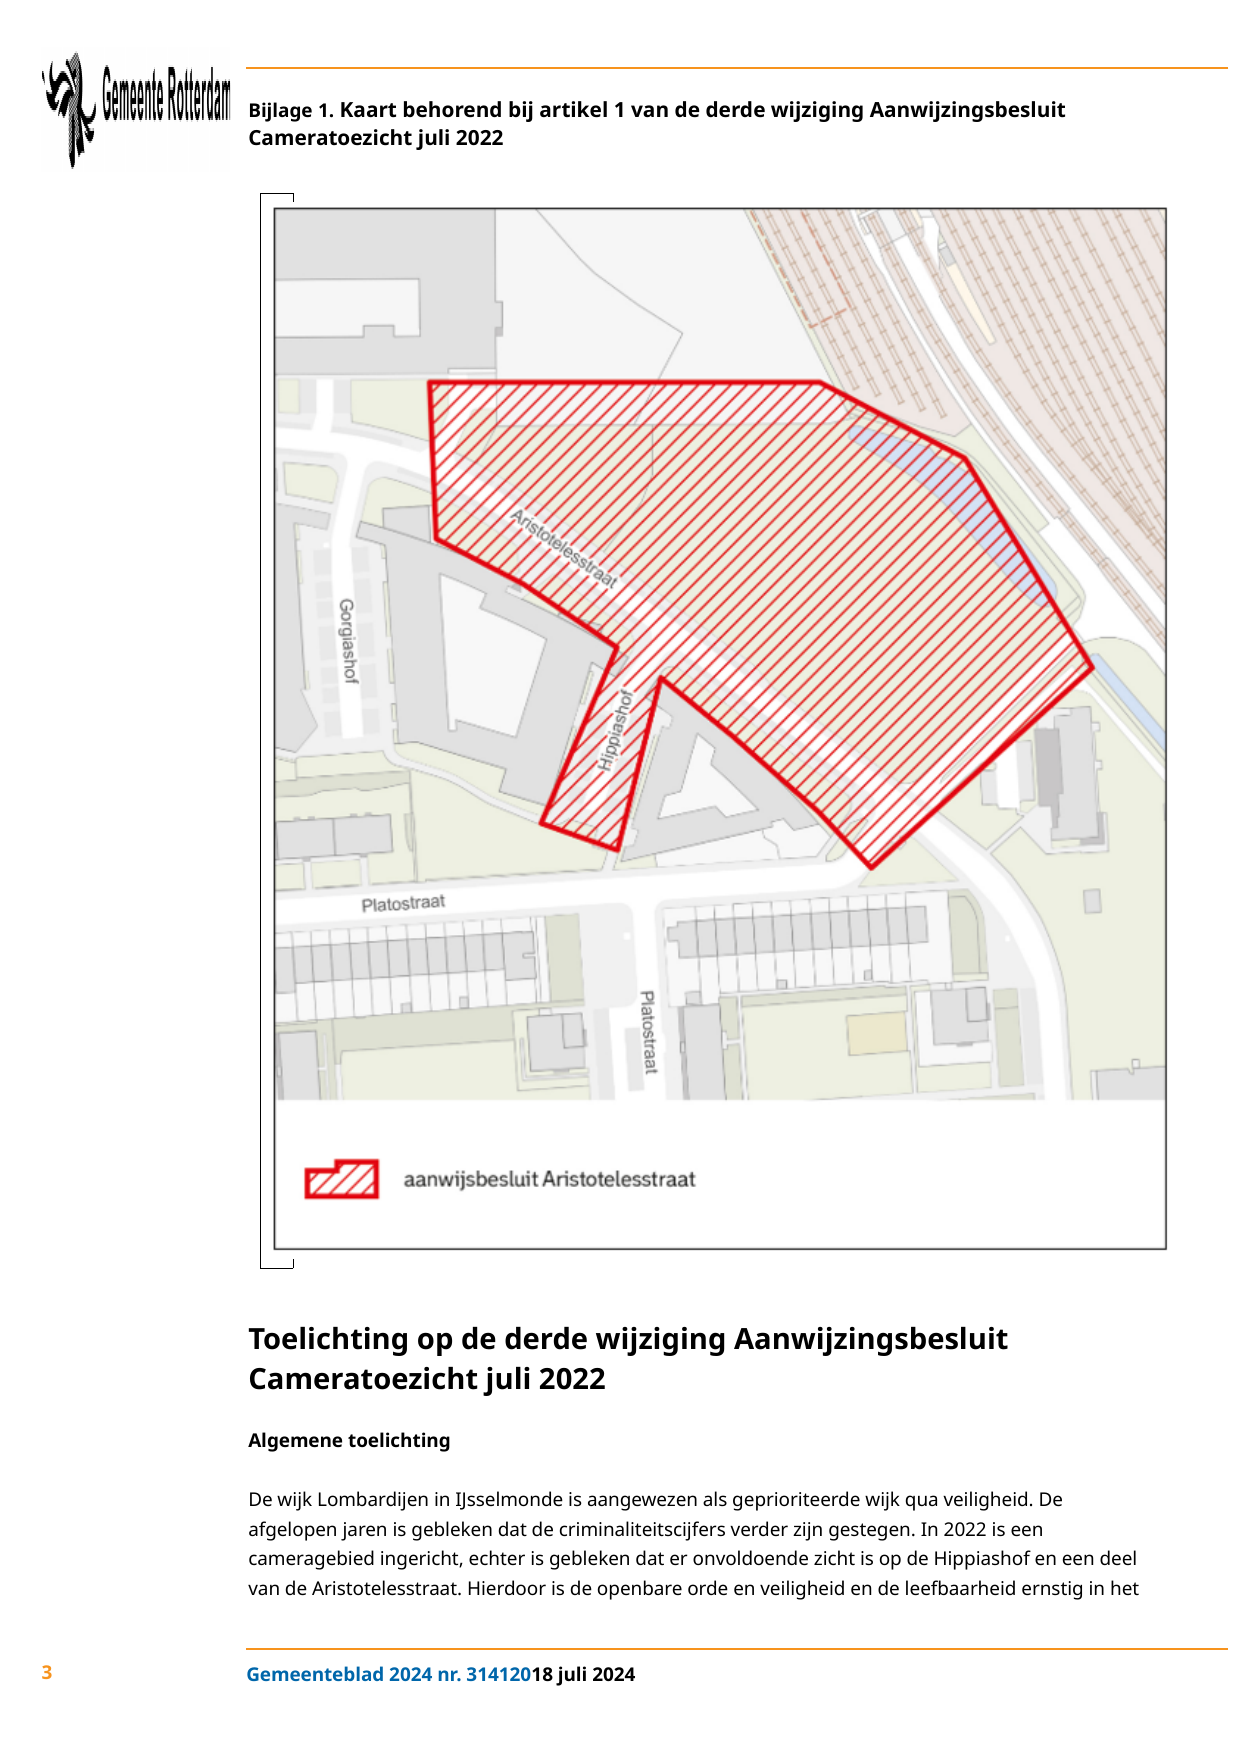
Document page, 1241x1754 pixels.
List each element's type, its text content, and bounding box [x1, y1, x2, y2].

text De wijk Lombardijen in IJsselmonde is aangewezen als geprioriteerde wijk qua veiligheid. De afgelopen jaren is gebleken dat de criminaliteitscijfers verder zijn gestegen. In 2022 is een cameragebied ingericht, echter is gebleken dat er onvoldoende zicht is op de Hippiashof en een deel van de Aristotelesstraat. Hierdoor is de openbare orde en veiligheid en de leefbaarheid ernstig in het [248, 1486, 1152, 1601]
picture [268, 202, 1173, 1259]
text Toelichting op de derde wijziging Aanwijzingsbesluit Cameratoezicht juli 2022 [248, 1318, 1152, 1398]
picture [41, 47, 231, 172]
text Algemene toelichting [248, 1427, 1152, 1453]
text Bijlage 1. Kaart behorend bij artikel 1 van de derde wijziging Aanwijzingsbesluit Cameratoezicht juli 2022 [248, 95, 1152, 152]
